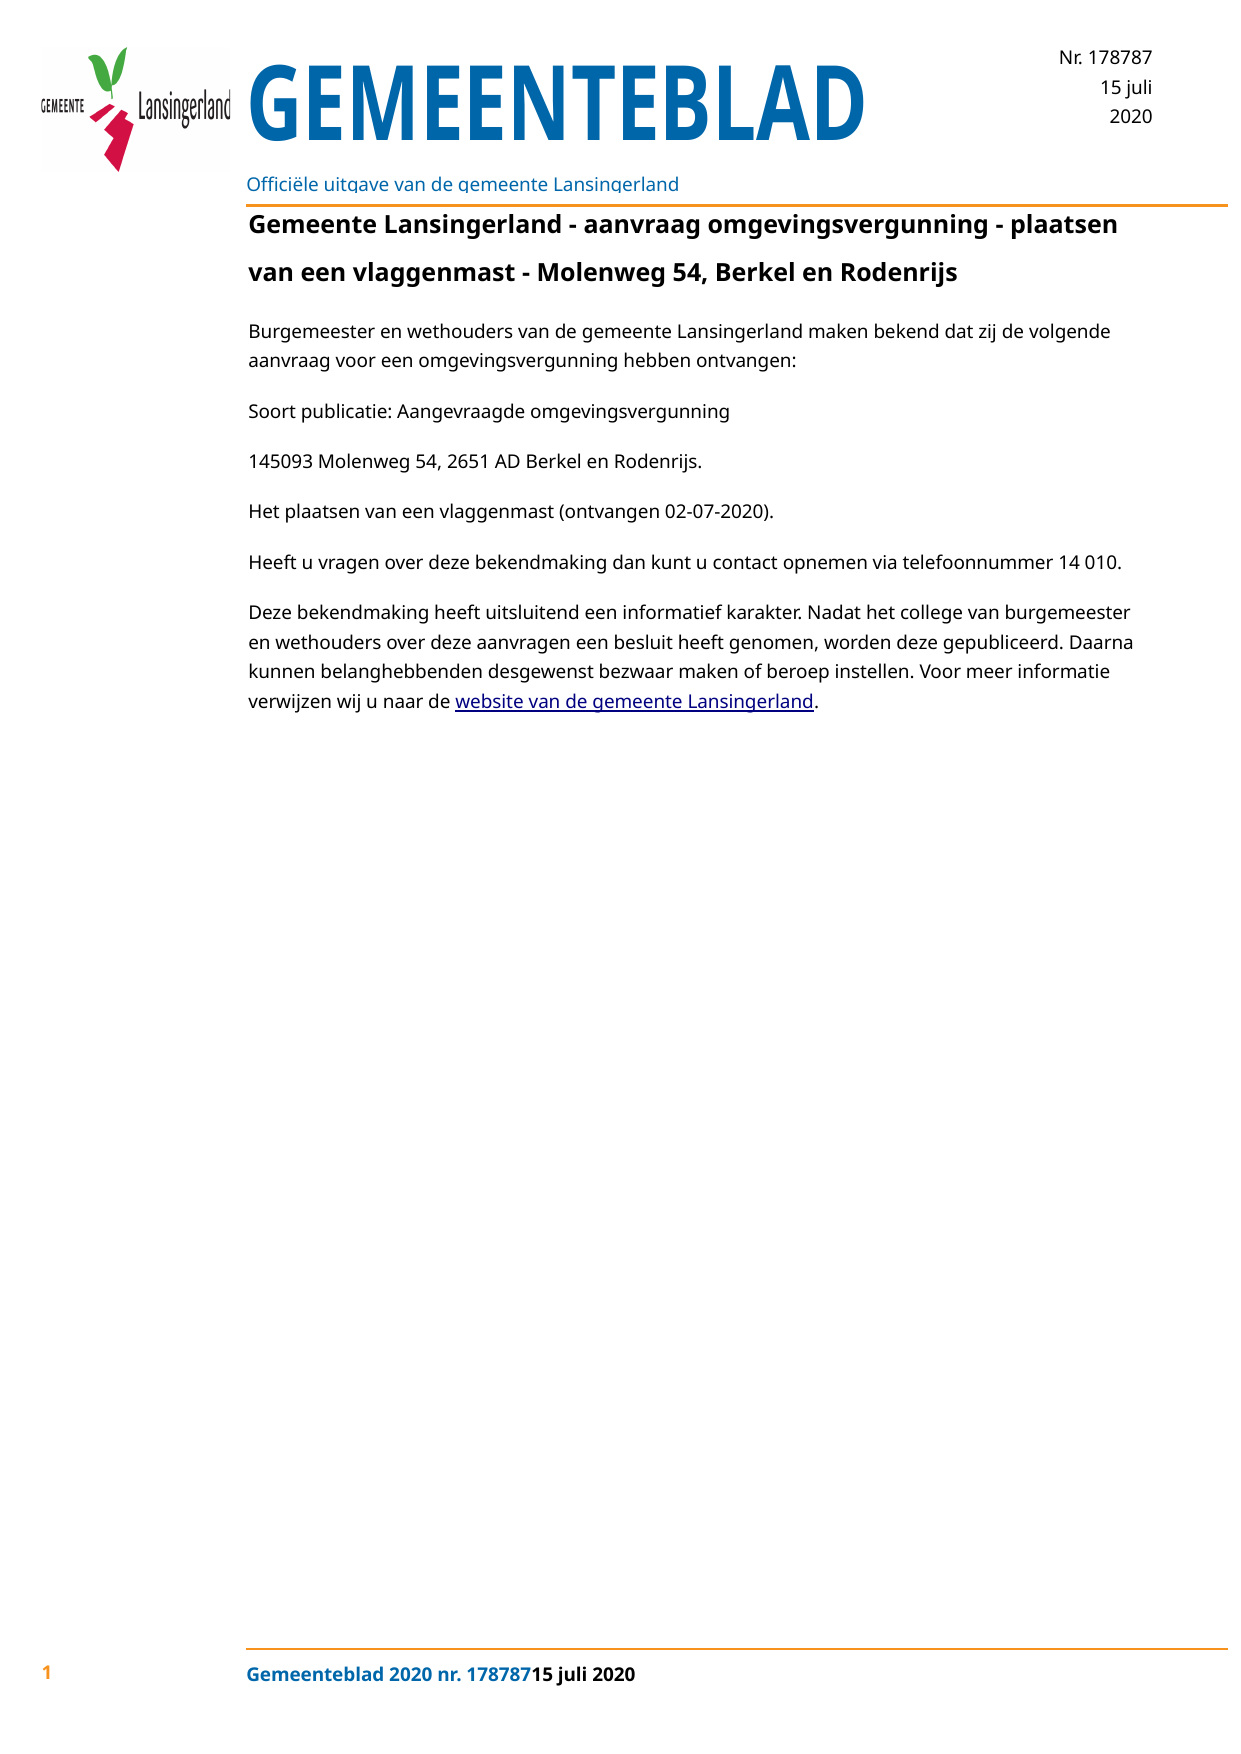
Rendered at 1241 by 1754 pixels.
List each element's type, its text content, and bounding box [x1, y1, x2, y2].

text Het plaatsen van een vlaggenmast (ontvangen 02-07-2020). [248, 499, 1152, 524]
text Heeft u vragen over deze bekendmaking dan kunt u contact opnemen via telefoonnummer 14 010. [248, 549, 1152, 575]
text Gemeente Lansingerland - aanvraag omgevingsvergunning - plaatsen van een vlaggenmast - Molenweg 54, Berkel en Rodenrijs [248, 207, 1152, 288]
text 145093 Molenweg 54, 2651 AD Berkel en Rodenrijs. [248, 448, 1152, 474]
text Soort publicatie: Aangevraagde omgevingsvergunning [248, 398, 1152, 424]
text Deze bekendmaking heeft uitsluitend een informatief karakter. Nadat het college van burgemeester en wethouders over deze aanvragen een besluit heeft genomen, worden deze gepubliceerd. Daarna kunnen belanghebbenden desgewenst bezwaar maken of beroep instellen. Voor meer informatie verwijzen wij u naar de website van de gemeente Lansingerland. [248, 599, 1152, 714]
picture [41, 47, 231, 172]
text Burgemeester en wethouders van de gemeente Lansingerland maken bekend dat zij de volgende aanvraag voor een omgevingsvergunning hebben ontvangen: [248, 318, 1152, 373]
